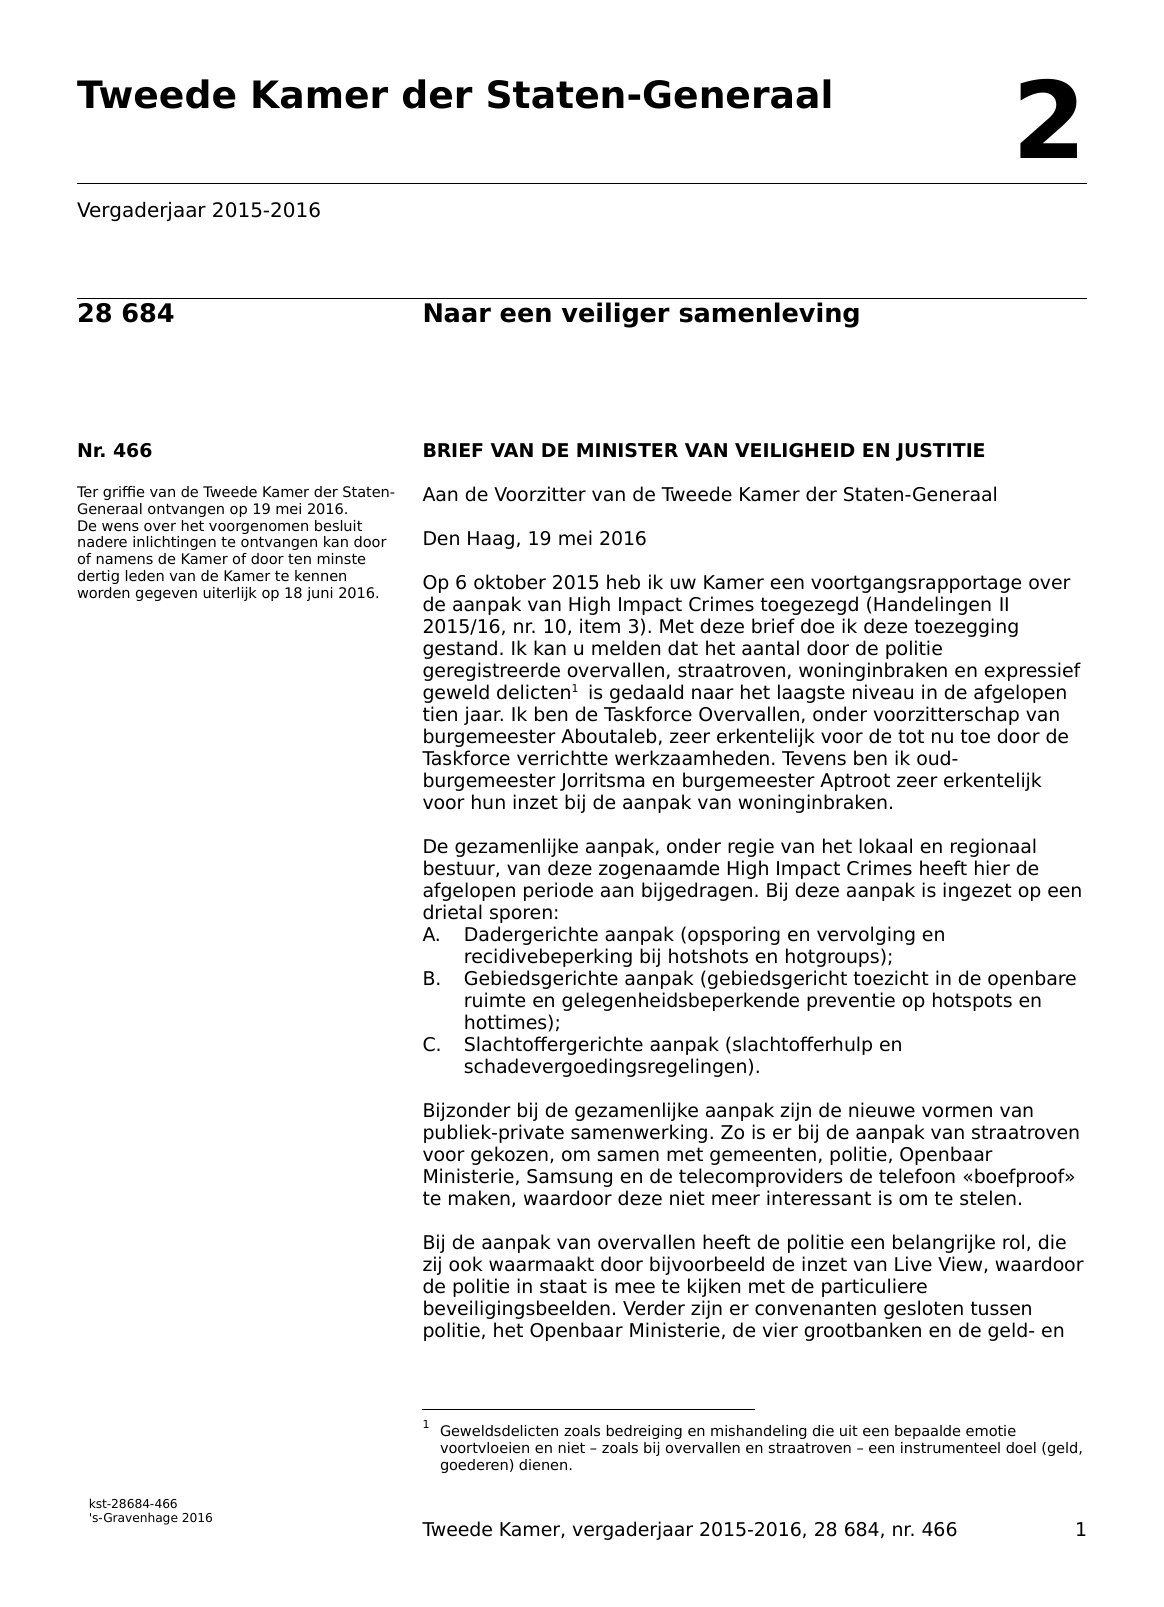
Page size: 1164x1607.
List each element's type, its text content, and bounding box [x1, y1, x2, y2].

text Bijzonder bij de gezamenlijke aanpak zijn de nieuwe vormen van publiek-private samenwerking. Zo is er bij de aanpak van straatroven voor gekozen, om samen met gemeenten, politie, Openbaar Ministerie, Samsung en de telecomproviders de telefoon «boefproof» te maken, waardoor deze niet meer interessant is om te stelen. [422, 1100, 1087, 1210]
text De wens over het voorgenomen besluit nadere inlichtingen te ontvangen kan door of namens de Kamer of door ten minste dertig leden van de Kamer te kennen worden gegeven uiterlijk op 18 juni 2016. [77, 518, 399, 602]
subtitle Nr. 466 BRIEF VAN DE MINISTER VAN VEILIGHEID EN JUSTITIE [77, 440, 1087, 462]
text Aan de Voorzitter van de Tweede Kamer der Staten-Generaal [422, 484, 1087, 506]
text B. Gebiedsgerichte aanpak (gebiedsgericht toezicht in de openbare ruimte en gelegenheidsbeperkende preventie op hotspots en hottimes); [422, 968, 1087, 1034]
text kst-28684-466 [88, 1497, 323, 1511]
text De gezamenlijke aanpak, onder regie van het lokaal en regionaal bestuur, van deze zogenaamde High Impact Crimes heeft hier de afgelopen periode aan bijgedragen. Bij deze aanpak is ingezet op een drietal sporen: [422, 836, 1087, 924]
text Ter griffie van de Tweede Kamer der Staten-Generaal ontvangen op 19 mei 2016. [77, 484, 399, 518]
text C. Slachtoffergerichte aanpak (slachtofferhulp en schadevergoedingsregelingen). [422, 1034, 1087, 1078]
text Op 6 oktober 2015 heb ik uw Kamer een voortgangsrapportage over de aanpak van High Impact Crimes toegezegd (Handelingen II 2015/16, nr. 10, item 3). Met deze brief doe ik deze toezegging gestand. Ik kan u melden dat het aantal door de politie geregistreerde overvallen, straatroven, woninginbraken en expressief geweld delicten is gedaald naar het laagste niveau in de afgelopen tien jaar. Ik ben de Taskforce Overvallen, onder voorzitterschap van burgemeester Aboutaleb, zeer erkentelijk voor de tot nu toe door de Taskforce verrichtte werkzaamheden. Tevens ben ik oud-burgemeester Jorritsma en burgemeester Aptroot zeer erkentelijk voor hun inzet bij de aanpak van woninginbraken. [422, 572, 1087, 814]
table_header 2 [886, 59, 1087, 183]
text Geweldsdelicten zoals bedreiging en mishandeling die uit een bepaalde emotie voortvloeien en niet – zoals bij overvallen en straatroven – een instrumenteel doel (geld, goederen) dienen. [422, 1418, 1087, 1474]
table_cell Vergaderjaar 2015-2016 [77, 184, 1087, 298]
text Bij de aanpak van overvallen heeft de politie een belangrijke rol, die zij ook waarmaakt door bijvoorbeeld de inzet van Live View, waardoor de politie in staat is mee te kijken met de particuliere beveiligingsbeelden. Verder zijn er convenanten gesloten tussen politie, het Openbaar Ministerie, de vier grootbanken en de geld- en [422, 1232, 1087, 1342]
text 's-Gravenhage 2016 [88, 1511, 323, 1525]
table_header Tweede Kamer der Staten-Generaal [77, 59, 886, 183]
text Den Haag, 19 mei 2016 [422, 528, 1087, 550]
text A. Dadergerichte aanpak (opsporing en vervolging en recidivebeperking bij hotshots en hotgroups); [422, 924, 1087, 968]
subtitle 28 684 Naar een veiliger samenleving [77, 299, 1087, 329]
